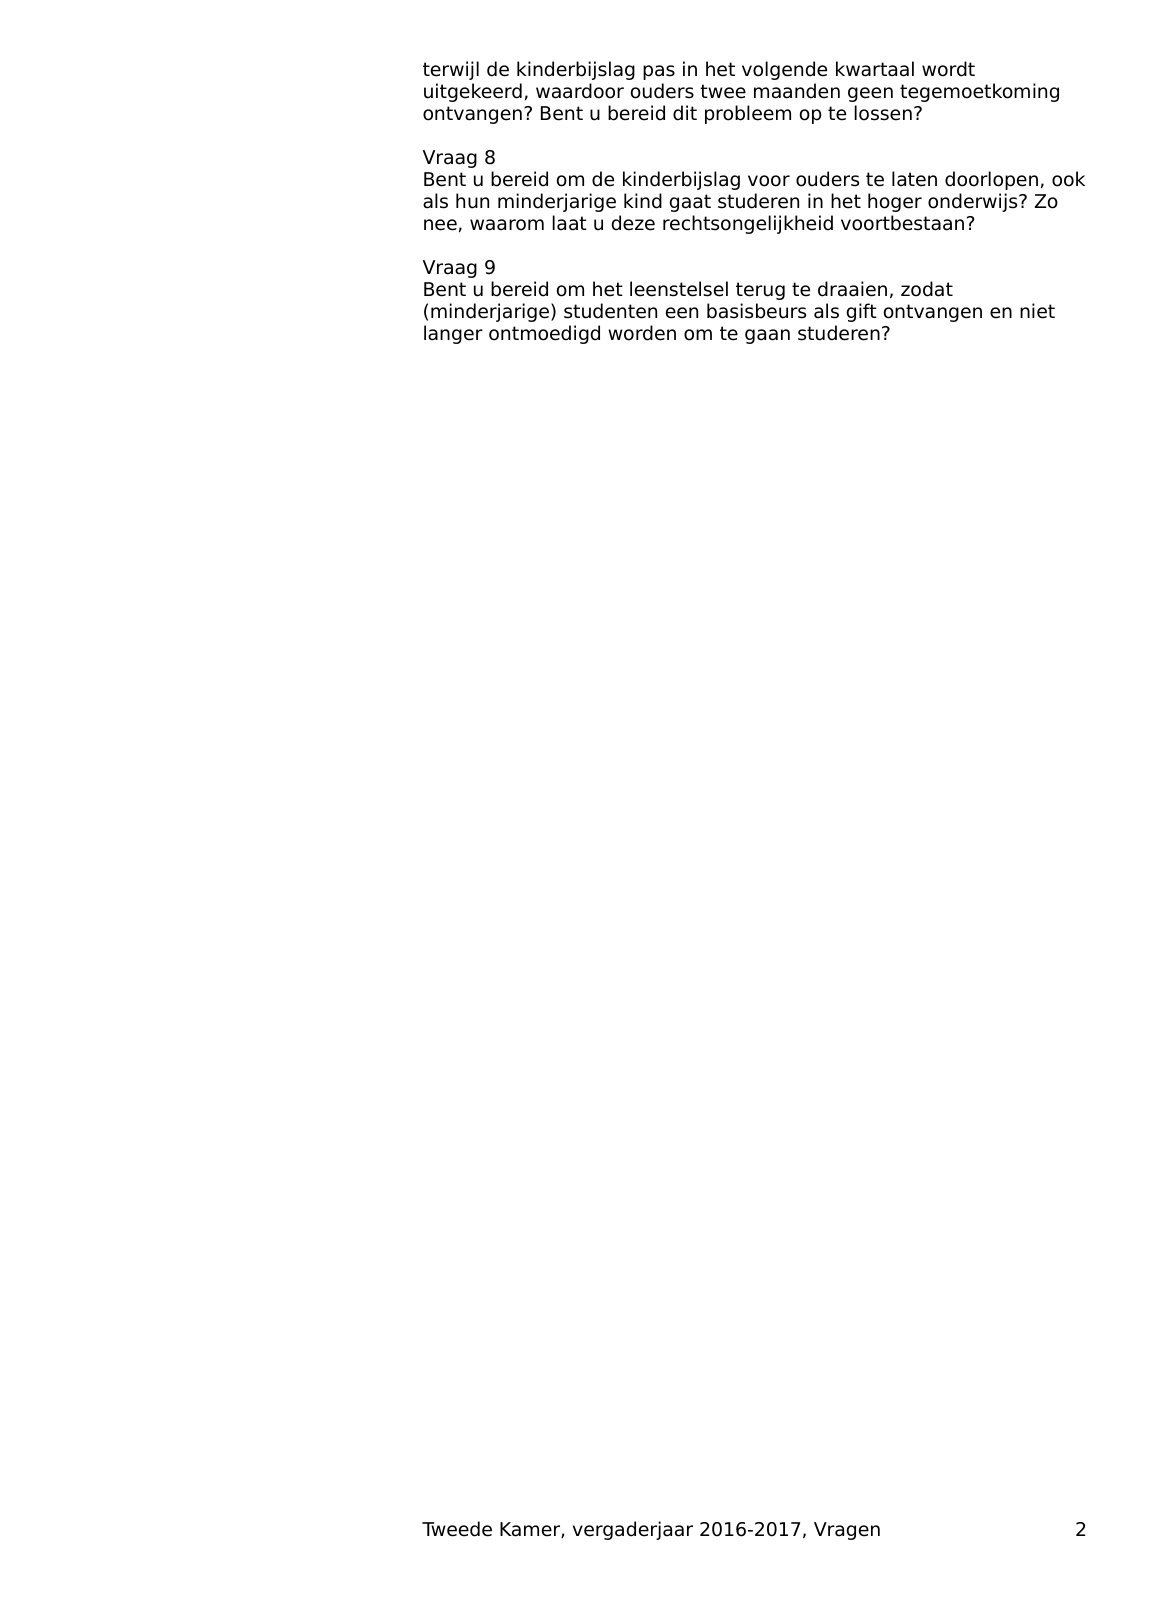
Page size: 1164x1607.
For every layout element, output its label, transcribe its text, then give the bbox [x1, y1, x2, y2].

text Bent u bereid om de kinderbijslag voor ouders te laten doorlopen, ook als hun minderjarige kind gaat studeren in het hoger onderwijs? Zo nee, waarom laat u deze rechtsongelijkheid voortbestaan? [422, 169, 1087, 235]
text Bent u bereid om het leenstelsel terug te draaien, zodat (minderjarige) studenten een basisbeurs als gift ontvangen en niet langer ontmoedigd worden om te gaan studeren? [422, 279, 1087, 345]
text Vraag 8 [422, 147, 1087, 169]
text Vraag 9 [422, 257, 1087, 279]
text terwijl de kinderbijslag pas in het volgende kwartaal wordt uitgekeerd, waardoor ouders twee maanden geen tegemoetkoming ontvangen? Bent u bereid dit probleem op te lossen? [422, 59, 1087, 125]
